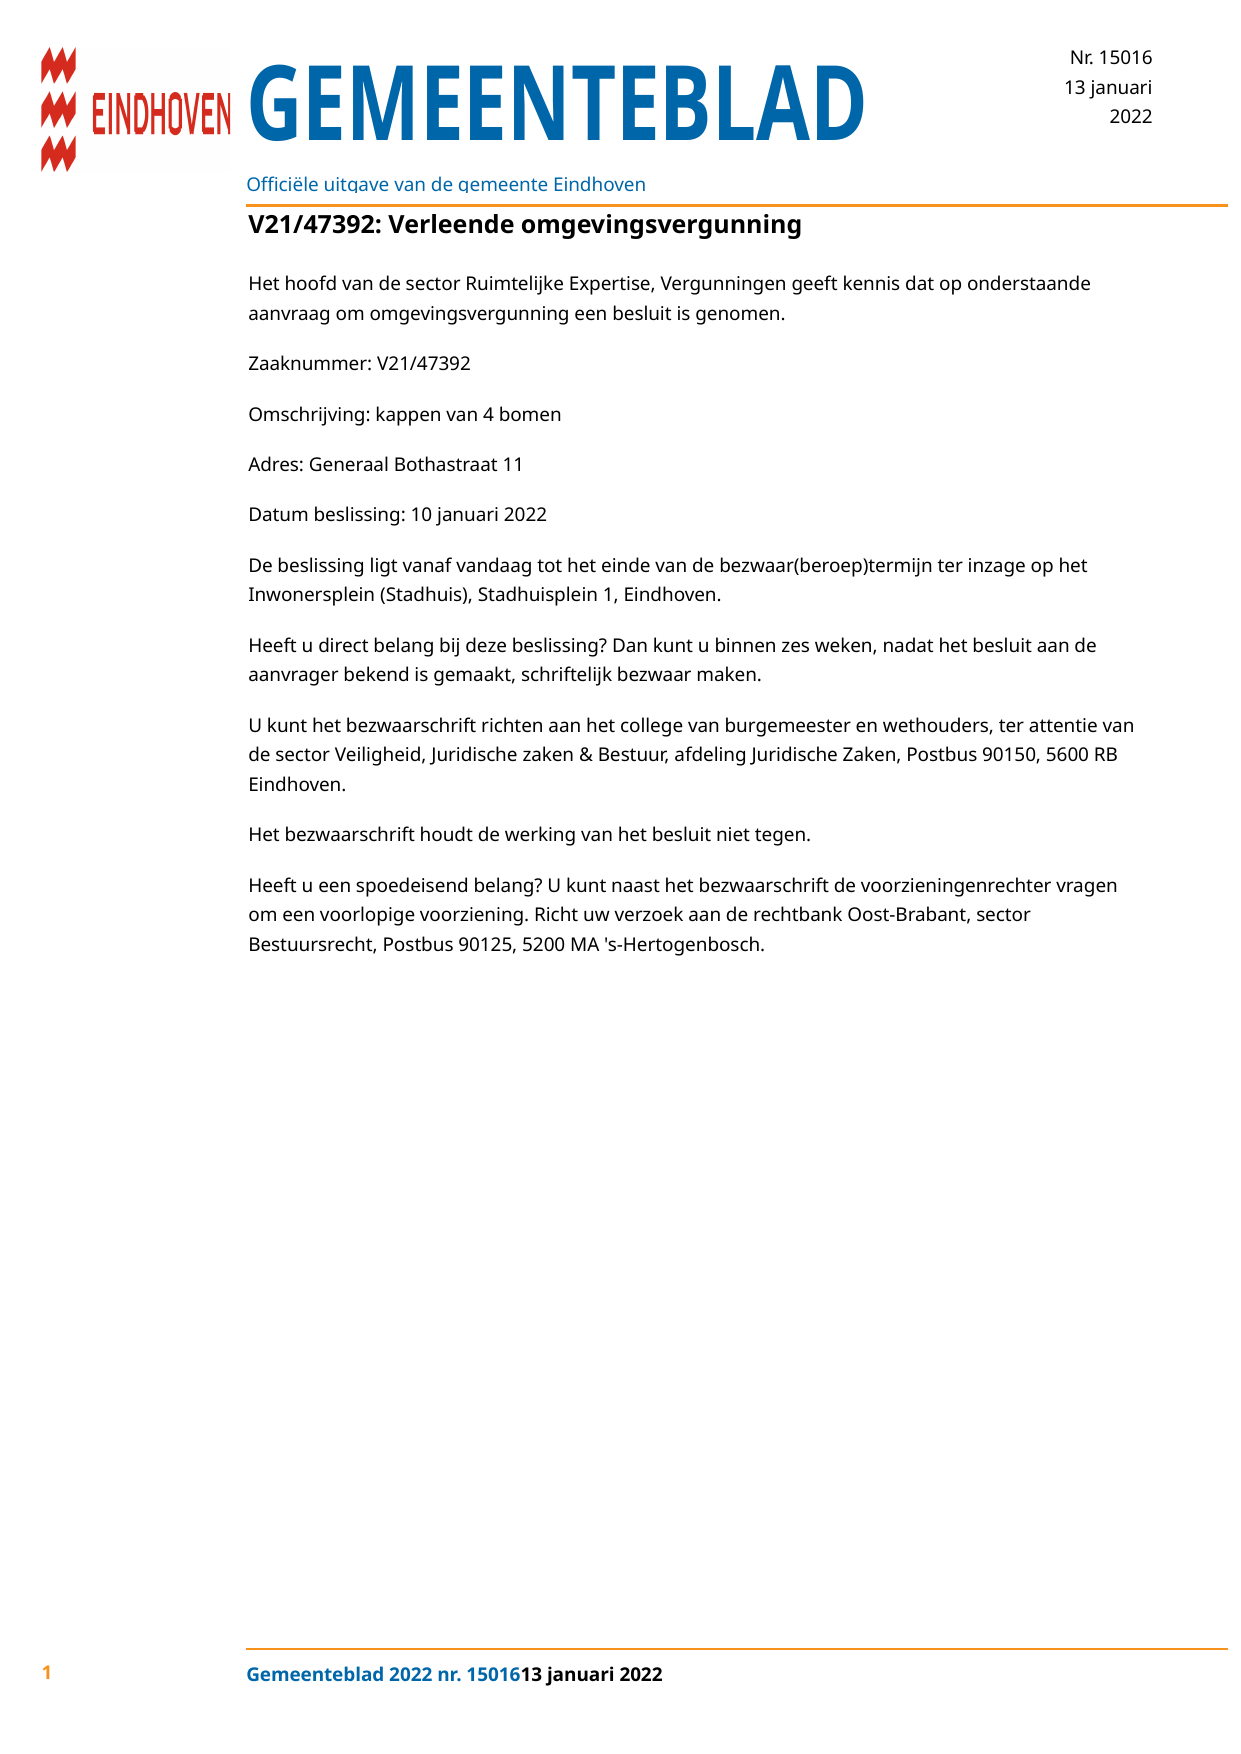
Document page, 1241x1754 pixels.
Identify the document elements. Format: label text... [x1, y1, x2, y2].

text Het bezwaarschrift houdt de werking van het besluit niet tegen. [248, 822, 1152, 847]
text V21/47392: Verleende omgevingsvergunning [248, 207, 1152, 241]
text Adres: Generaal Bothastraat 11 [248, 451, 1152, 477]
text De beslissing ligt vanaf vandaag tot het einde van de bezwaar(beroep)termijn ter inzage op het Inwonersplein (Stadhuis), Stadhuisplein 1, Eindhoven. [248, 552, 1152, 607]
text Omschrijving: kappen van 4 bomen [248, 401, 1152, 426]
text Het hoofd van de sector Ruimtelijke Expertise, Vergunningen geeft kennis dat op onderstaande aanvraag om omgevingsvergunning een besluit is genomen. [248, 270, 1152, 326]
text U kunt het bezwaarschrift richten aan het college van burgemeester en wethouders, ter attentie van de sector Veiligheid, Juridische zaken & Bestuur, afdeling Juridische Zaken, Postbus 90150, 5600 RB Eindhoven. [248, 712, 1152, 797]
text Zaaknummer: V21/47392 [248, 350, 1152, 376]
text Datum beslissing: 10 januari 2022 [248, 502, 1152, 527]
text Heeft u direct belang bij deze beslissing? Dan kunt u binnen zes weken, nadat het besluit aan de aanvrager bekend is gemaakt, schriftelijk bezwaar maken. [248, 632, 1152, 687]
text Heeft u een spoedeisend belang? U kunt naast het bezwaarschrift de voorzieningenrechter vragen om een voorlopige voorziening. Richt uw verzoek aan de rechtbank Oost-Brabant, sector Bestuursrecht, Postbus 90125, 5200 MA 's-Hertogenbosch. [248, 872, 1152, 957]
picture [41, 47, 231, 172]
